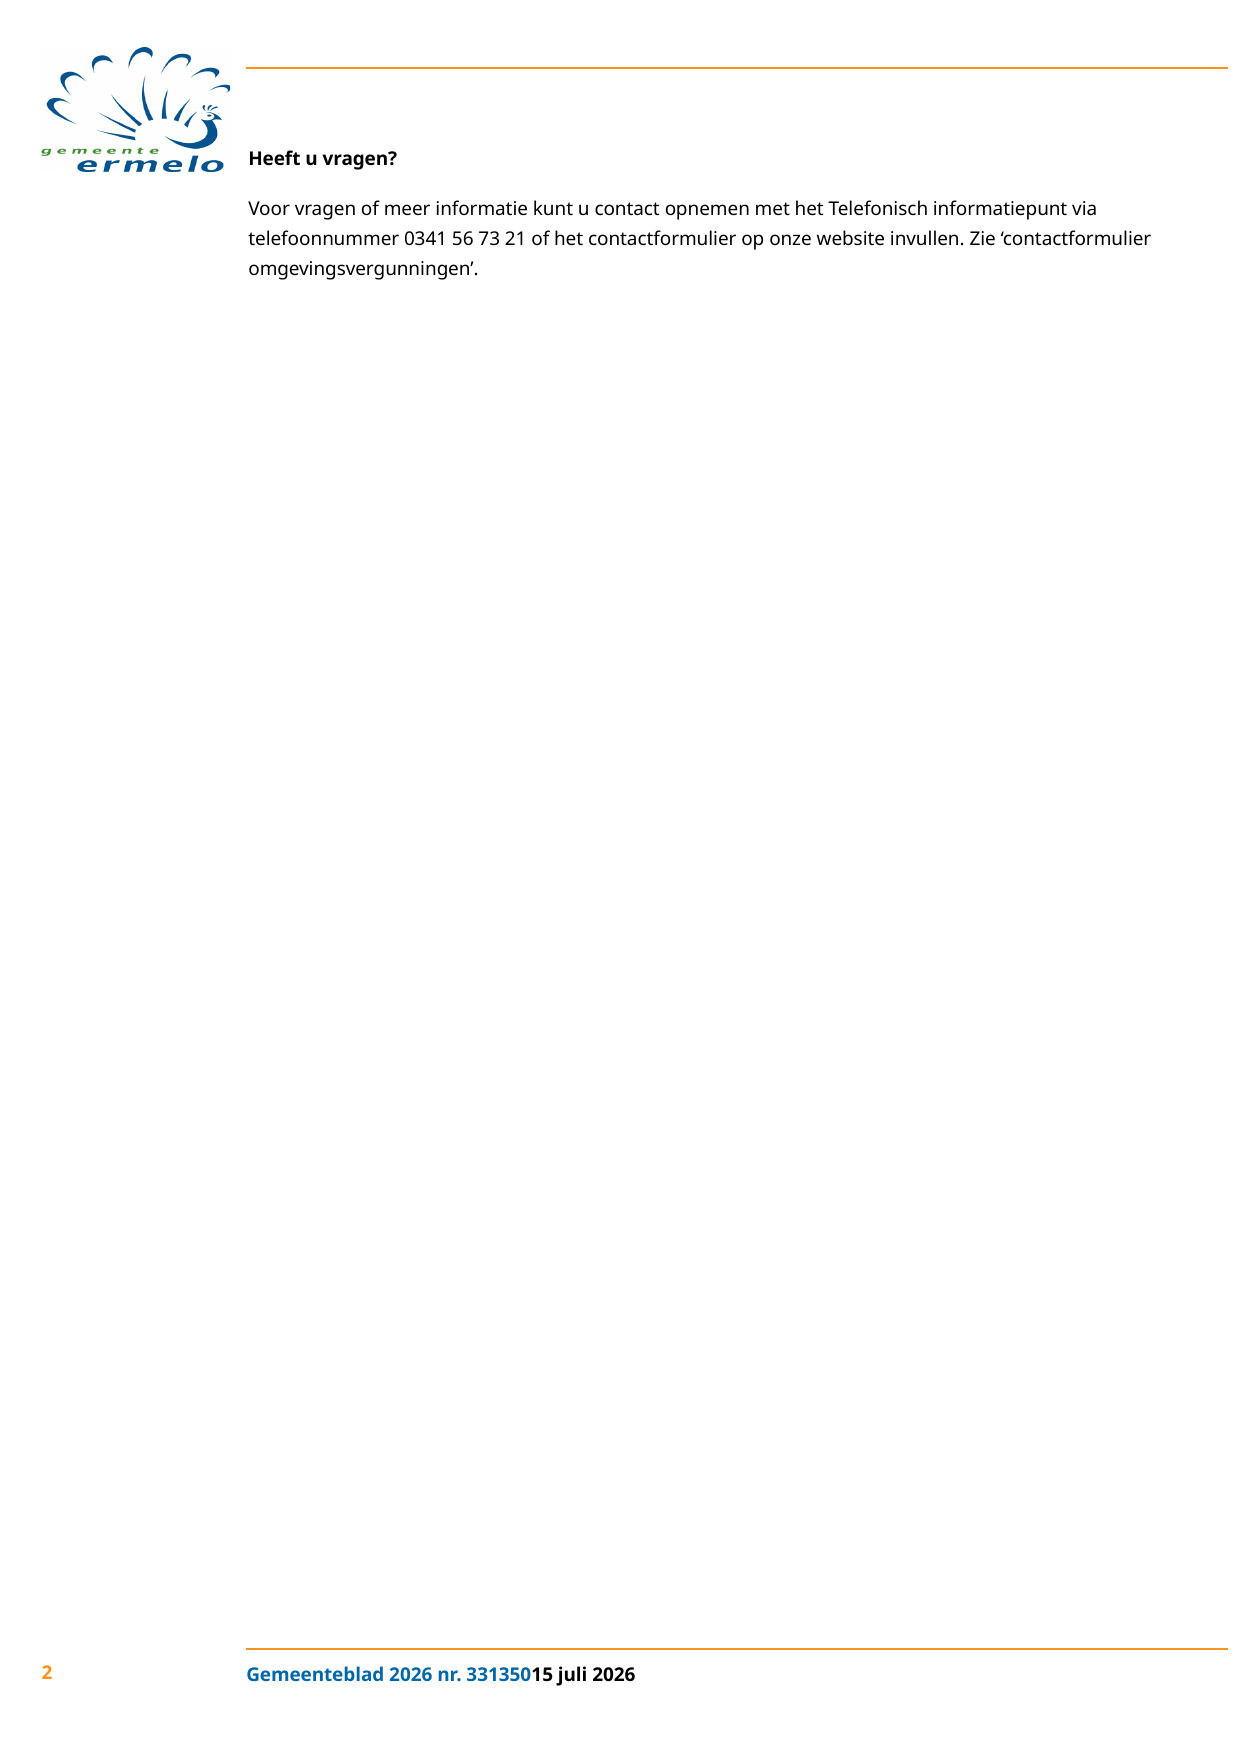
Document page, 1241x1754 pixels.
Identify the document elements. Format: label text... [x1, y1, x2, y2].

picture [41, 47, 231, 172]
text Voor vragen of meer informatie kunt u contact opnemen met het Telefonisch informatiepunt via telefoonnummer 0341 56 73 21 of het contactformulier op onze website invullen. Zie ‘contactformulier omgevingsvergunningen’. [248, 196, 1152, 281]
text Heeft u vragen? [248, 145, 1152, 171]
